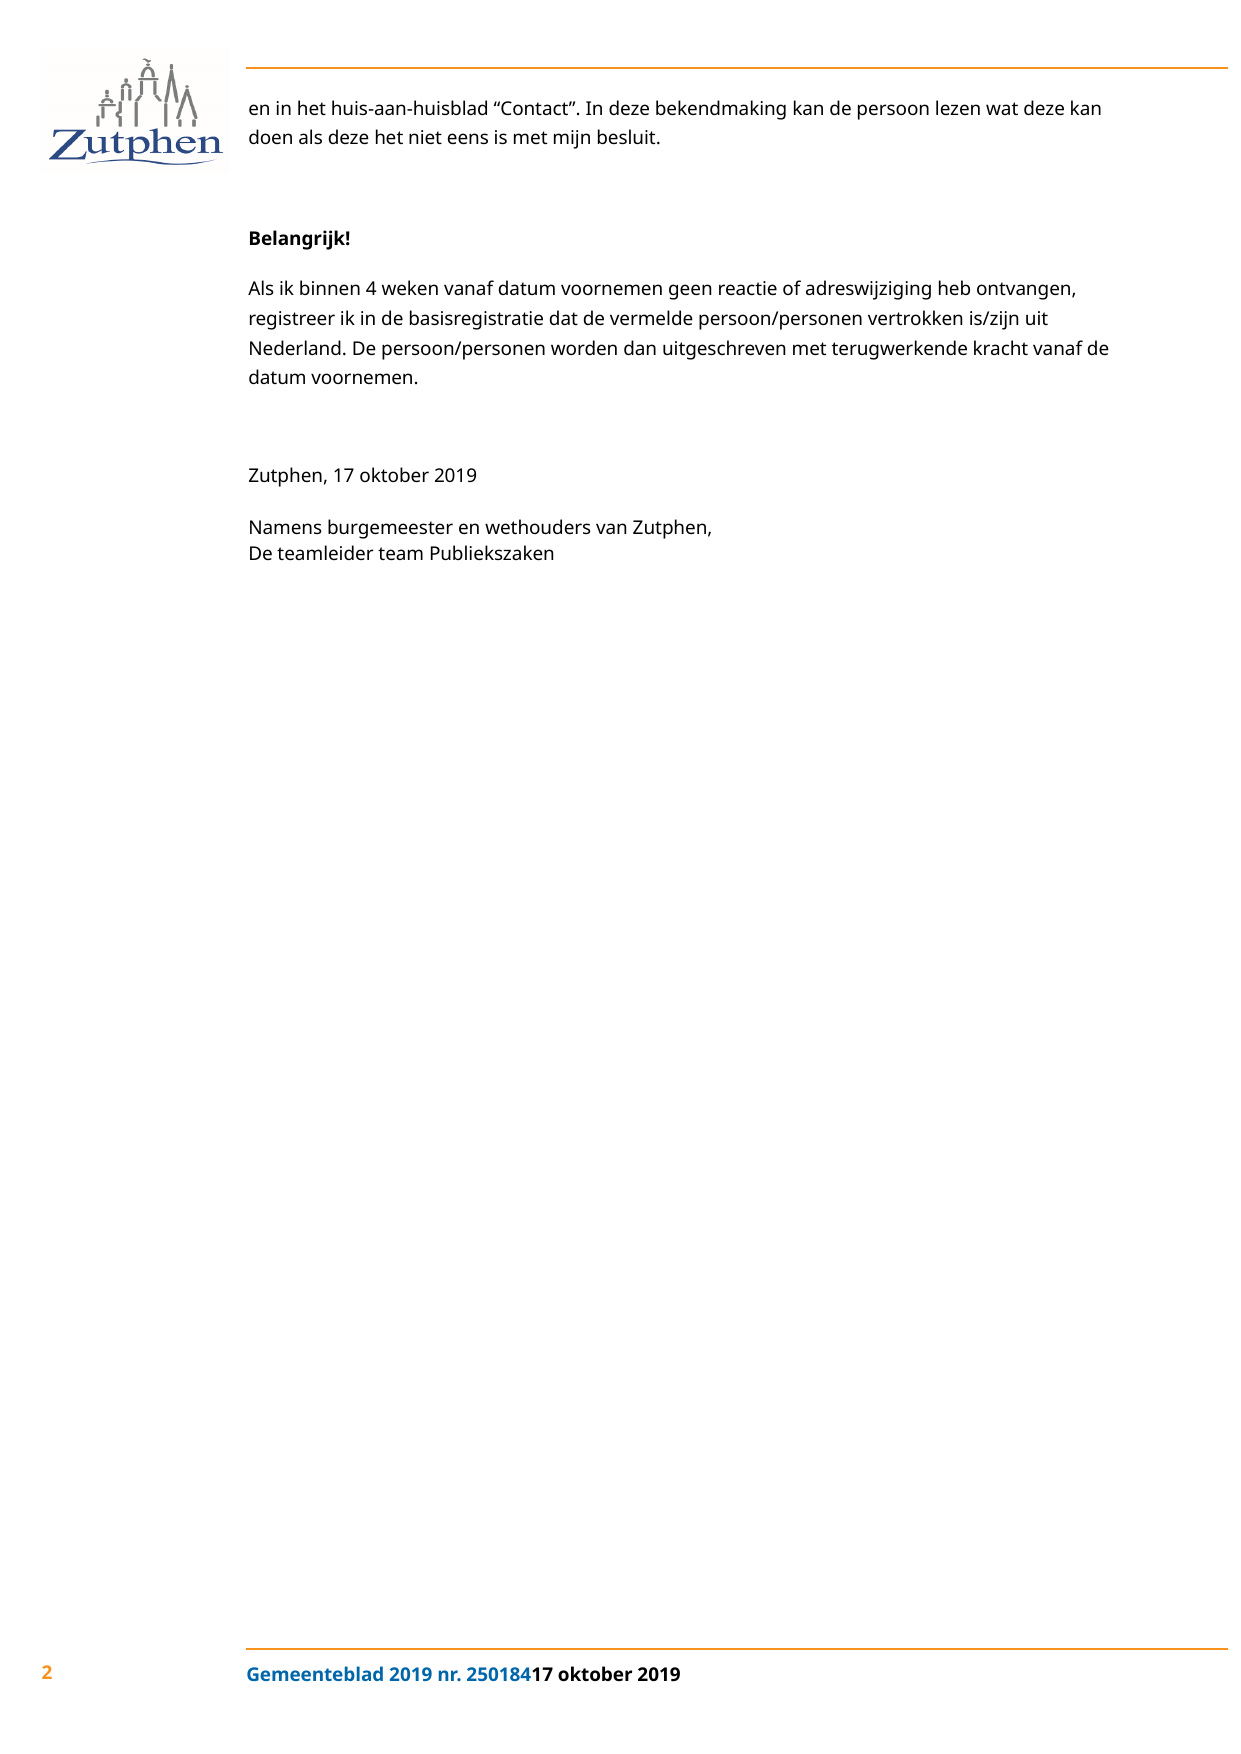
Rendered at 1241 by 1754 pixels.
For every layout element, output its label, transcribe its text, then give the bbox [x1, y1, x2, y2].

text Als ik binnen 4 weken vanaf datum voornemen geen reactie of adreswijziging heb ontvangen, registreer ik in de basisregistratie dat de vermelde persoon/personen vertrokken is/zijn uit Nederland. De persoon/personen worden dan uitgeschreven met terugwerkende kracht vanaf de datum voornemen. [248, 276, 1152, 390]
picture [41, 47, 231, 172]
text Belangrijk! [248, 225, 1152, 251]
text en in het huis-aan-huisblad “Contact”. In deze bekendmaking kan de persoon lezen wat deze kan doen als deze het niet eens is met mijn besluit. [248, 95, 1152, 150]
text De teamleider team Publiekszaken [248, 540, 1152, 566]
text Zutphen, 17 oktober 2019 [248, 463, 1152, 488]
text Namens burgemeester en wethouders van Zutphen, [248, 514, 1152, 540]
